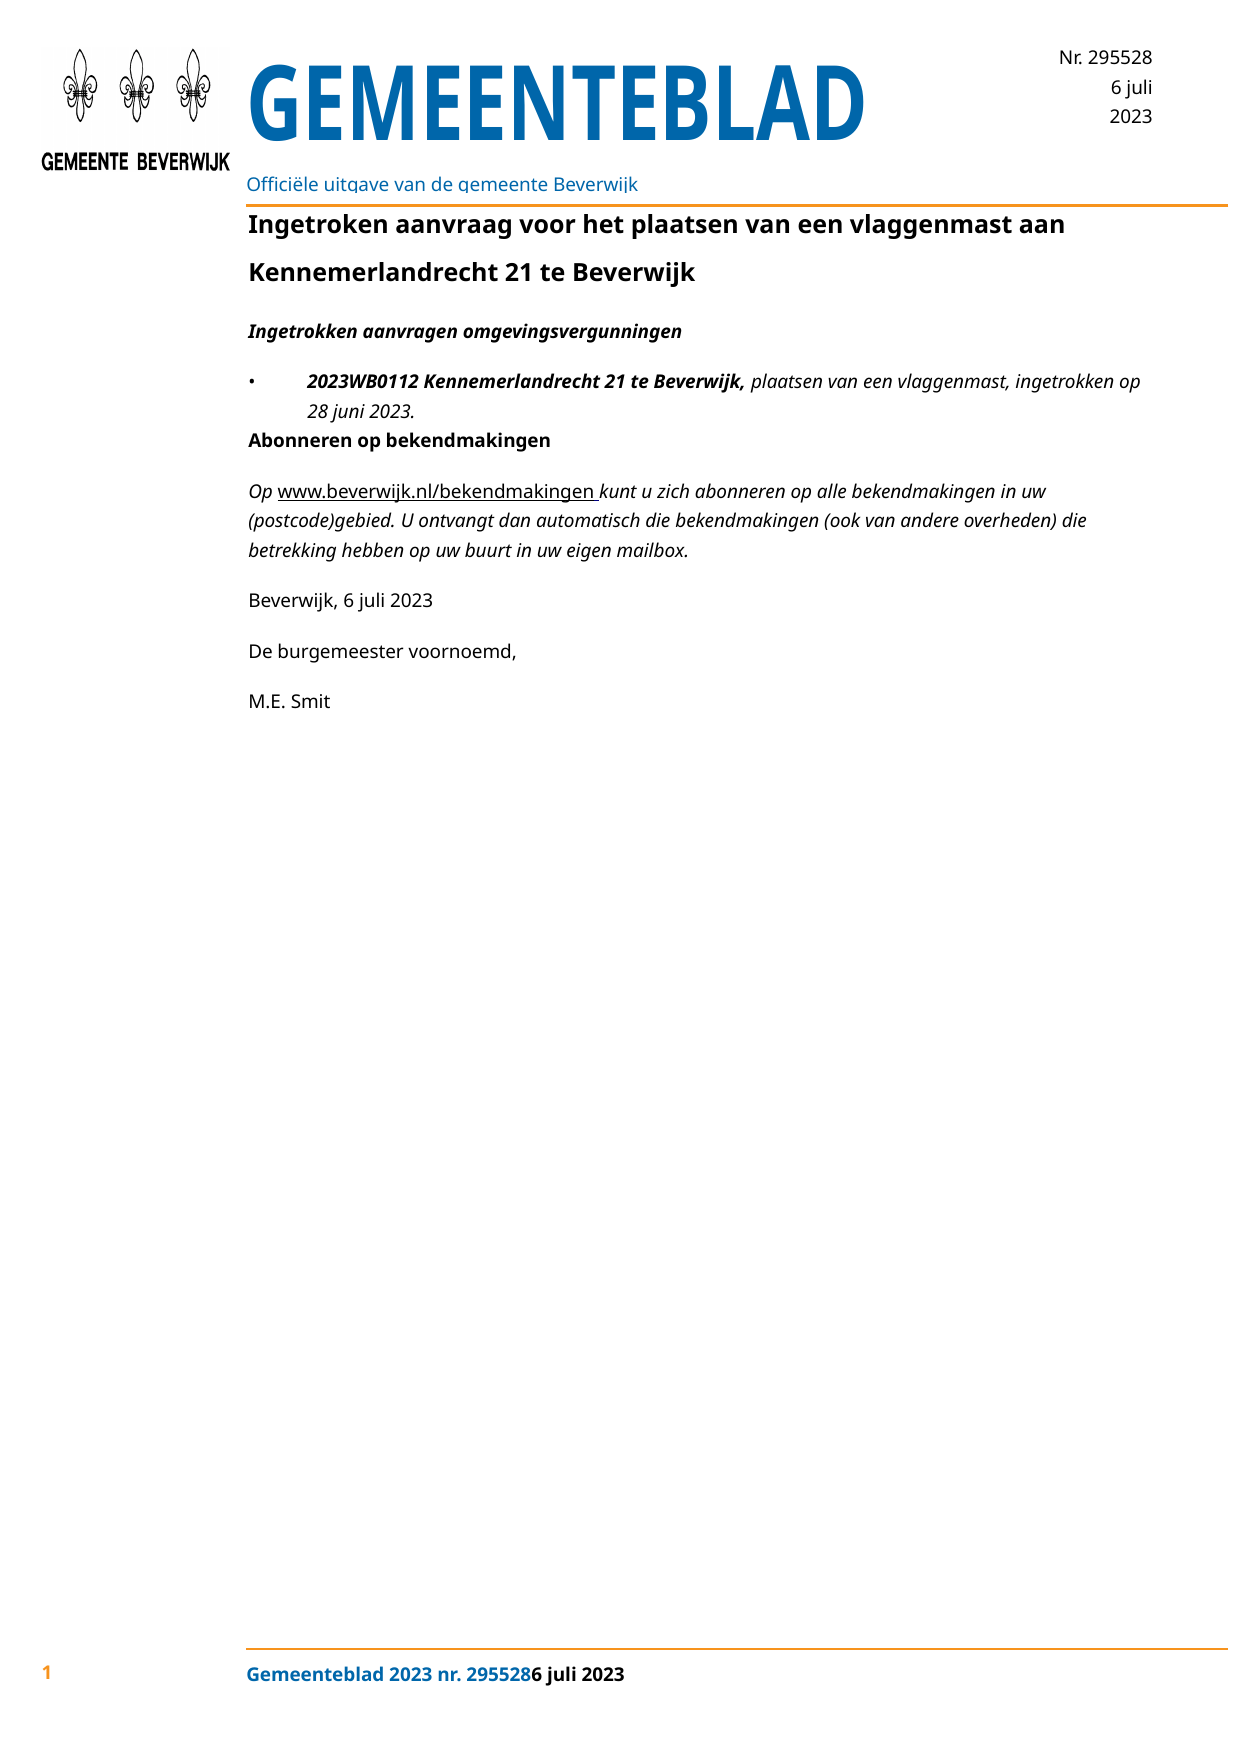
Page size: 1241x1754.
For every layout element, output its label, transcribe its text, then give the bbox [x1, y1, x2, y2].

text Beverwijk, 6 juli 2023 [248, 587, 1152, 613]
text M.E. Smit [248, 688, 1152, 714]
text Ingetroken aanvraag voor het plaatsen van een vlaggenmast aan Kennemerlandrecht 21 te Beverwijk [248, 207, 1152, 288]
picture [41, 47, 231, 172]
list 2023WB0112 Kennemerlandrecht 21 te Beverwijk, plaatsen van een vlaggenmast, ingetrokken op 28 juni 2023. [248, 368, 1152, 424]
text De burgemeester voornoemd, [248, 638, 1152, 664]
text Abonneren op bekendmakingen [248, 427, 1152, 453]
text Op www.beverwijk.nl/bekendmakingen kunt u zich abonneren op alle bekendmakingen in uw (postcode)gebied. U ontvangt dan automatisch die bekendmakingen (ook van andere overheden) die betrekking hebben op uw buurt in uw eigen mailbox. [248, 478, 1152, 563]
text Ingetrokken aanvragen omgevingsvergunningen [248, 318, 1152, 344]
